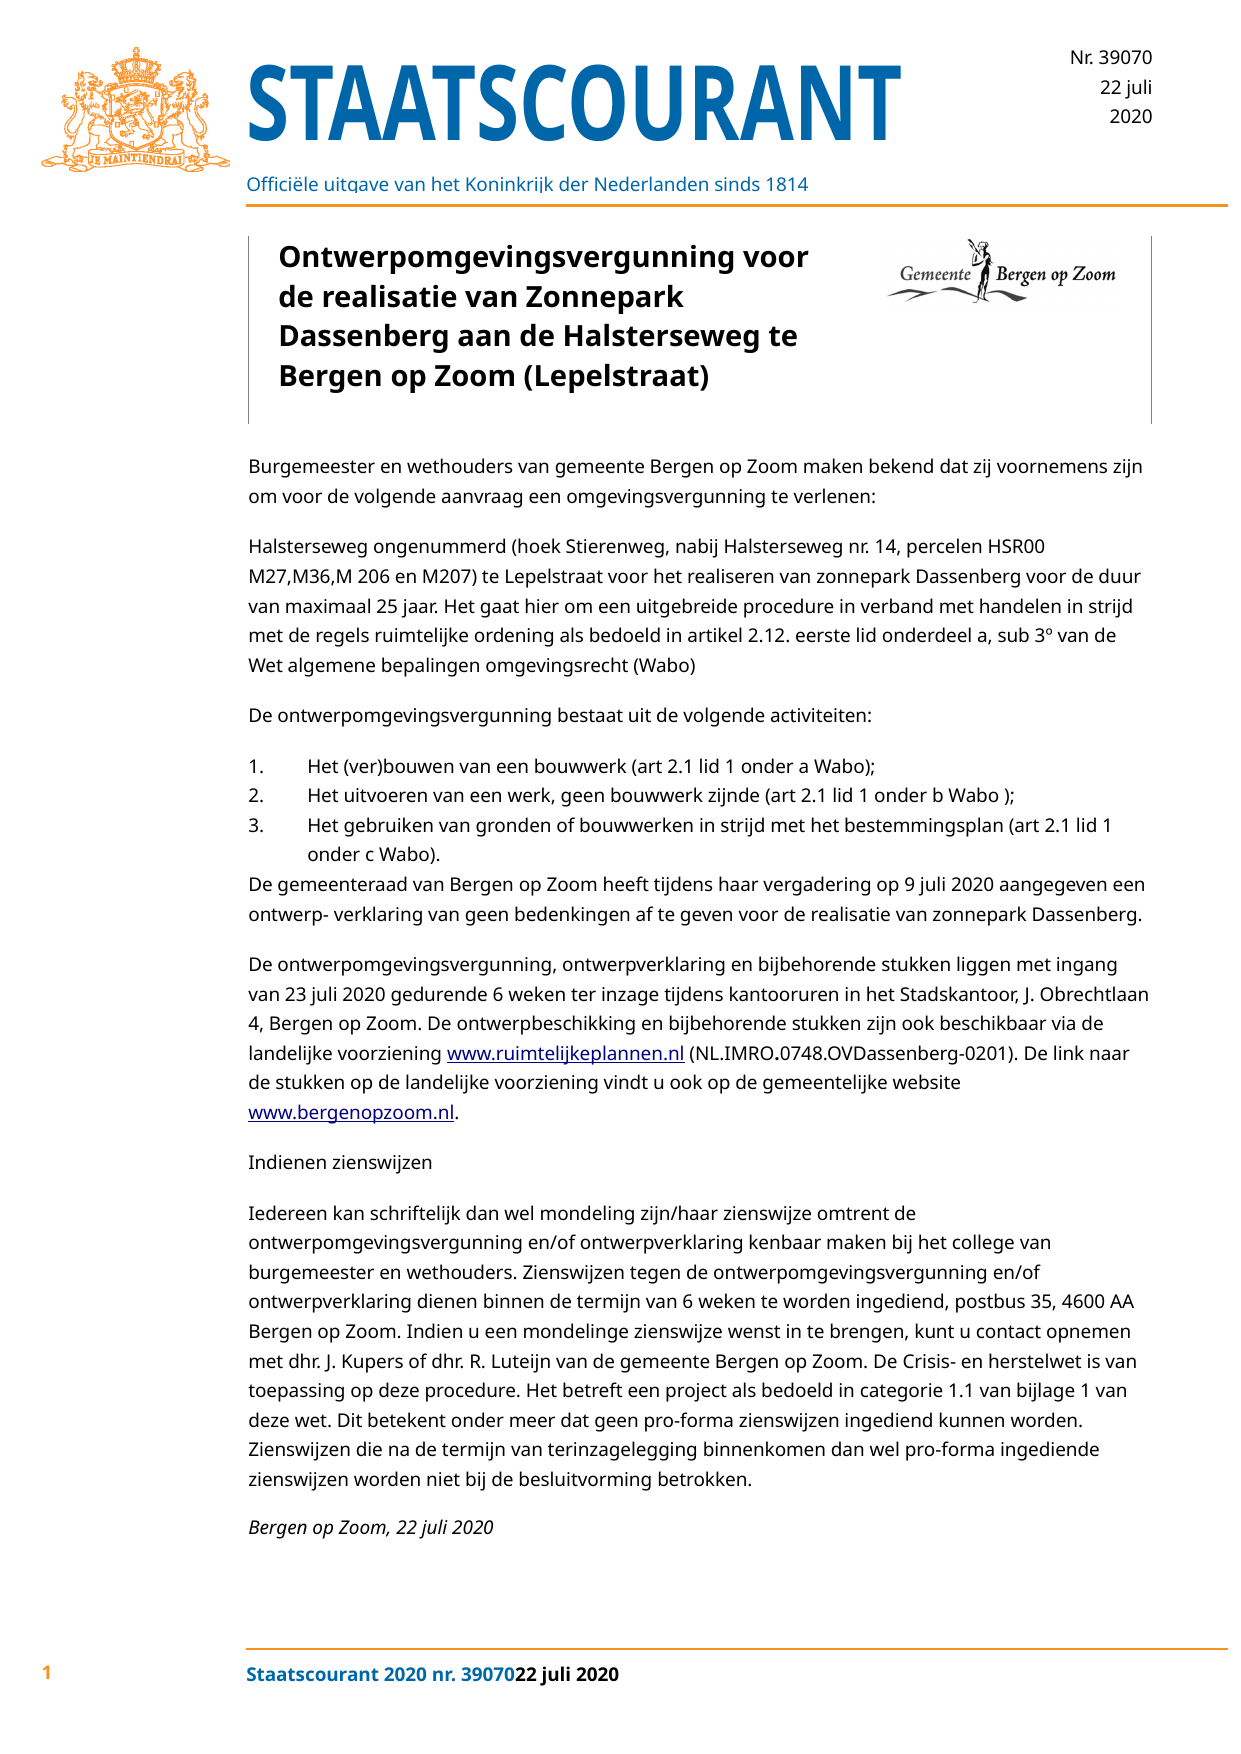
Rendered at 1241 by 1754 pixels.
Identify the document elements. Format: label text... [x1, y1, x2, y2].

list Het (ver)bouwen van een bouwwerk (art 2.1 lid 1 onder a Wabo); [248, 753, 1152, 778]
picture [882, 236, 1119, 307]
table_header [850, 236, 1151, 424]
list Het gebruiken van gronden of bouwwerken in strijd met het bestemmingsplan (art 2.1 lid 1 onder c Wabo). [248, 812, 1152, 867]
text Iedereen kan schriftelijk dan wel mondeling zijn/haar zienswijze omtrent de ontwerpomgevingsvergunning en/of ontwerpverklaring kenbaar maken bij het college van burgemeester en wethouders. Zienswijzen tegen de ontwerpomgevingsvergunning en/of ontwerpverklaring dienen binnen de termijn van 6 weken te worden ingediend, postbus 35, 4600 AA Bergen op Zoom. Indien u een mondelinge zienswijze wenst in te brengen, kunt u contact opnemen met dhr. J. Kupers of dhr. R. Luteijn van de gemeente Bergen op Zoom. De Crisis- en herstelwet is van toepassing op deze procedure. Het betreft een project als bedoeld in categorie 1.1 van bijlage 1 van deze wet. Dit betekent onder meer dat geen pro-forma zienswijzen ingediend kunnen worden. Zienswijzen die na de termijn van terinzagelegging binnenkomen dan wel pro-forma ingediende zienswijzen worden niet bij de besluitvorming betrokken. [248, 1200, 1152, 1492]
text De gemeenteraad van Bergen op Zoom heeft tijdens haar vergadering op 9 juli 2020 aangegeven een ontwerp- verklaring van geen bedenkingen af te geven voor de realisatie van zonnepark Dassenberg. [248, 871, 1152, 926]
picture [41, 47, 231, 172]
table_header Ontwerpomgevingsvergunning voor de realisatie van Zonnepark Dassenberg aan de Halsterseweg te Bergen op Zoom (Lepelstraat) [249, 236, 850, 424]
text Halsterseweg ongenummerd (hoek Stierenweg, nabij Halsterseweg nr. 14, percelen HSR00 M27,M36,M 206 en M207) te Lepelstraat voor het realiseren van zonnepark Dassenberg voor de duur van maximaal 25 jaar. Het gaat hier om een uitgebreide procedure in verband met handelen in strijd met de regels ruimtelijke ordening als bedoeld in artikel 2.12. eerste lid onderdeel a, sub 3º van de Wet algemene bepalingen omgevingsrecht (Wabo) [248, 534, 1152, 678]
text De ontwerpomgevingsvergunning bestaat uit de volgende activiteiten: [248, 702, 1152, 728]
text Burgemeester en wethouders van gemeente Bergen op Zoom maken bekend dat zij voornemens zijn om voor de volgende aanvraag een omgevingsvergunning te verlenen: [248, 454, 1152, 509]
text De ontwerpomgevingsvergunning, ontwerpverklaring en bijbehorende stukken liggen met ingang van 23 juli 2020 gedurende 6 weken ter inzage tijdens kantooruren in het Stadskantoor, J. Obrechtlaan 4, Bergen op Zoom. De ontwerpbeschikking en bijbehorende stukken zijn ook beschikbaar via de landelijke voorziening www.ruimtelijkeplannen.nl (NL.IMRO.0748.OVDassenberg-0201). De link naar de stukken op de landelijke voorziening vindt u ook op de gemeentelijke website www.bergenopzoom.nl. [248, 951, 1152, 1125]
list Het uitvoeren van een werk, geen bouwwerk zijnde (art 2.1 lid 1 onder b Wabo ); [248, 782, 1152, 808]
text Bergen op Zoom, 22 juli 2020 [248, 1514, 1152, 1540]
text Indienen zienswijzen [248, 1149, 1152, 1175]
